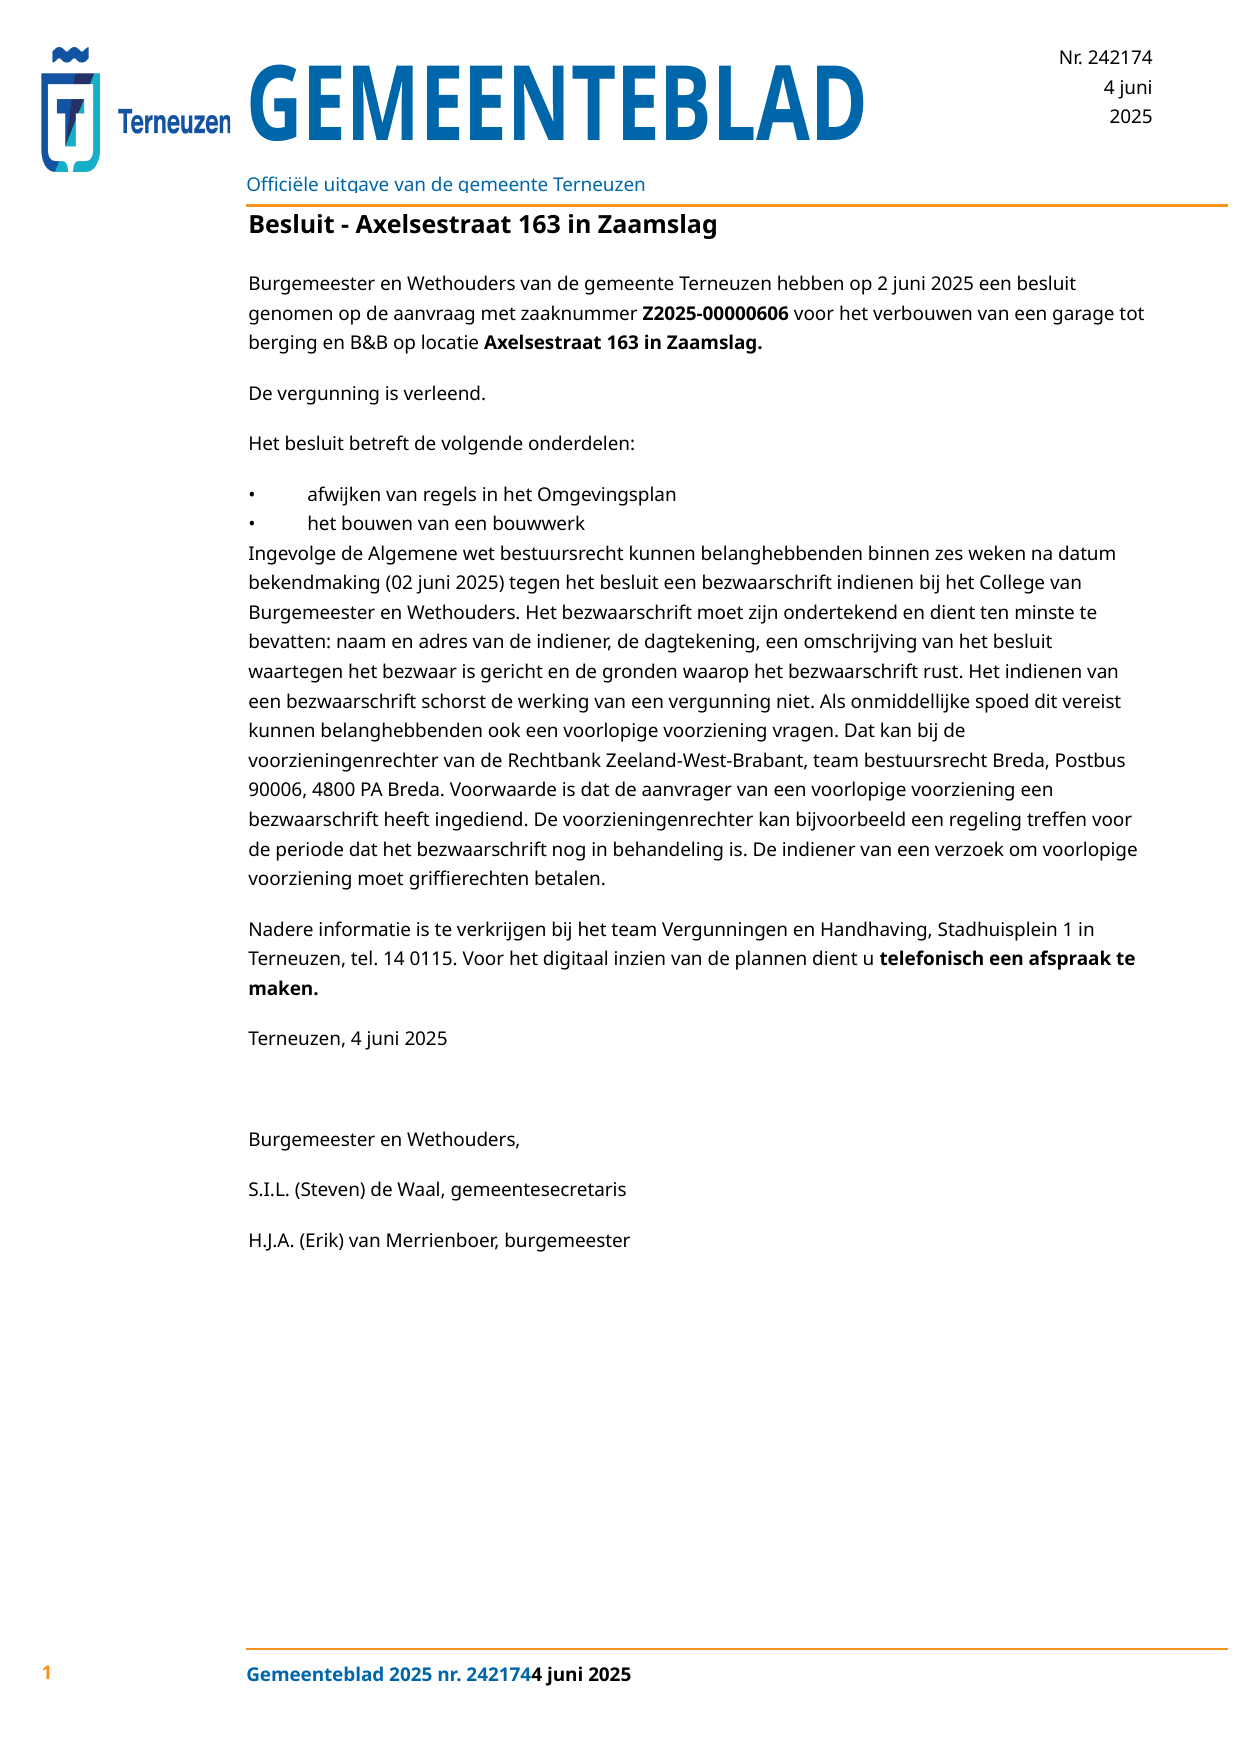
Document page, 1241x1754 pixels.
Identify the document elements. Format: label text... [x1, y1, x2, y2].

picture [41, 47, 231, 172]
text Nadere informatie is te verkrijgen bij het team Vergunningen en Handhaving, Stadhuisplein 1 in Terneuzen, tel. 14 0115. Voor het digitaal inzien van de plannen dient u telefonisch een afspraak te maken. [248, 916, 1152, 1001]
text Ingevolge de Algemene wet bestuursrecht kunnen belanghebbenden binnen zes weken na datum bekendmaking (02 juni 2025) tegen het besluit een bezwaarschrift indienen bij het College van Burgemeester en Wethouders. Het bezwaarschrift moet zijn ondertekend en dient ten minste te bevatten: naam en adres van de indiener, de dagtekening, een omschrijving van het besluit waartegen het bezwaar is gericht en de gronden waarop het bezwaarschrift rust. Het indienen van een bezwaarschrift schorst de werking van een vergunning niet. Als onmiddellijke spoed dit vereist kunnen belanghebbenden ook een voorlopige voorziening vragen. Dat kan bij de voorzieningenrechter van de Rechtbank Zeeland-West-Brabant, team bestuursrecht Breda, Postbus 90006, 4800 PA Breda. Voorwaarde is dat de aanvrager van een voorlopige voorziening een bezwaarschrift heeft ingediend. De voorzieningenrechter kan bijvoorbeeld een regeling treffen voor de periode dat het bezwaarschrift nog in behandeling is. De indiener van een verzoek om voorlopige voorziening moet griffierechten betalen. [248, 540, 1152, 891]
text Burgemeester en Wethouders, [248, 1126, 1152, 1152]
text De vergunning is verleend. [248, 380, 1152, 406]
list het bouwen van een bouwwerk [248, 510, 1152, 536]
text Besluit - Axelsestraat 163 in Zaamslag [248, 207, 1152, 241]
list afwijken van regels in het Omgevingsplan [248, 481, 1152, 506]
text Terneuzen, 4 juni 2025 [248, 1025, 1152, 1051]
text Burgemeester en Wethouders van de gemeente Terneuzen hebben op 2 juni 2025 een besluit genomen op de aanvraag met zaaknummer Z2025-00000606 voor het verbouwen van een garage tot berging en B&B op locatie Axelsestraat 163 in Zaamslag. [248, 270, 1152, 355]
text S.I.L. (Steven) de Waal, gemeentesecretaris [248, 1177, 1152, 1202]
text Het besluit betreft de volgende onderdelen: [248, 430, 1152, 456]
text H.J.A. (Erik) van Merrienboer, burgemeester [248, 1227, 1152, 1253]
